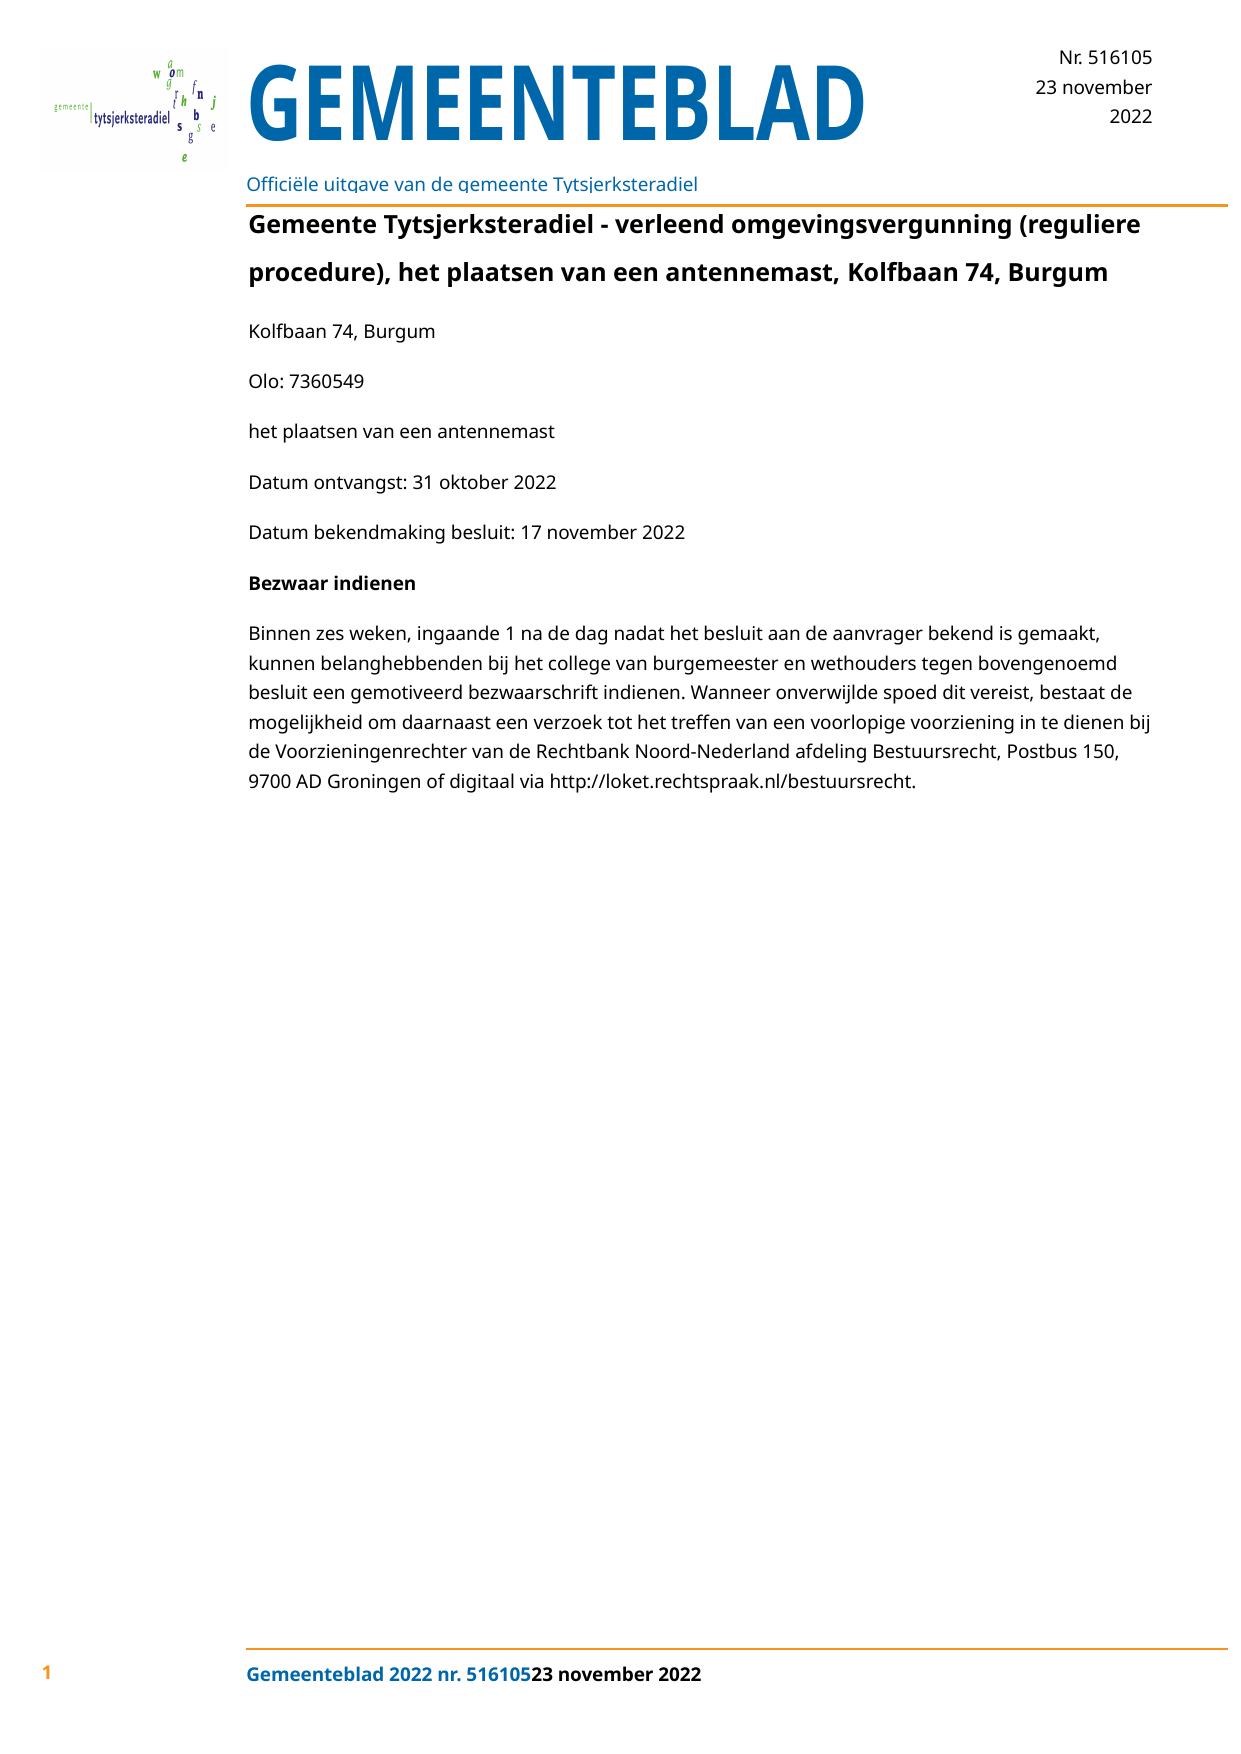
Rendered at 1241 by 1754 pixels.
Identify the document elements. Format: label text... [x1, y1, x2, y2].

text Bezwaar indienen [248, 570, 1152, 596]
text Olo: 7360549 [248, 368, 1152, 394]
text Datum bekendmaking besluit: 17 november 2022 [248, 519, 1152, 545]
text Datum ontvangst: 31 oktober 2022 [248, 469, 1152, 495]
picture [41, 47, 231, 172]
text Kolfbaan 74, Burgum [248, 318, 1152, 344]
text Binnen zes weken, ingaande 1 na de dag nadat het besluit aan de aanvrager bekend is gemaakt, kunnen belanghebbenden bij het college van burgemeester en wethouders tegen bovengenoemd besluit een gemotiveerd bezwaarschrift indienen. Wanneer onverwijlde spoed dit vereist, bestaat de mogelijkheid om daarnaast een verzoek tot het treffen van een voorlopige voorziening in te dienen bij de Voorzieningenrechter van de Rechtbank Noord-Nederland afdeling Bestuursrecht, Postbus 150, 9700 AD Groningen of digitaal via http://loket.rechtspraak.nl/bestuursrecht. [248, 620, 1152, 794]
text Gemeente Tytsjerksteradiel - verleend omgevingsvergunning (reguliere procedure), het plaatsen van een antennemast, Kolfbaan 74, Burgum [248, 207, 1152, 288]
text het plaatsen van een antennemast [248, 419, 1152, 444]
